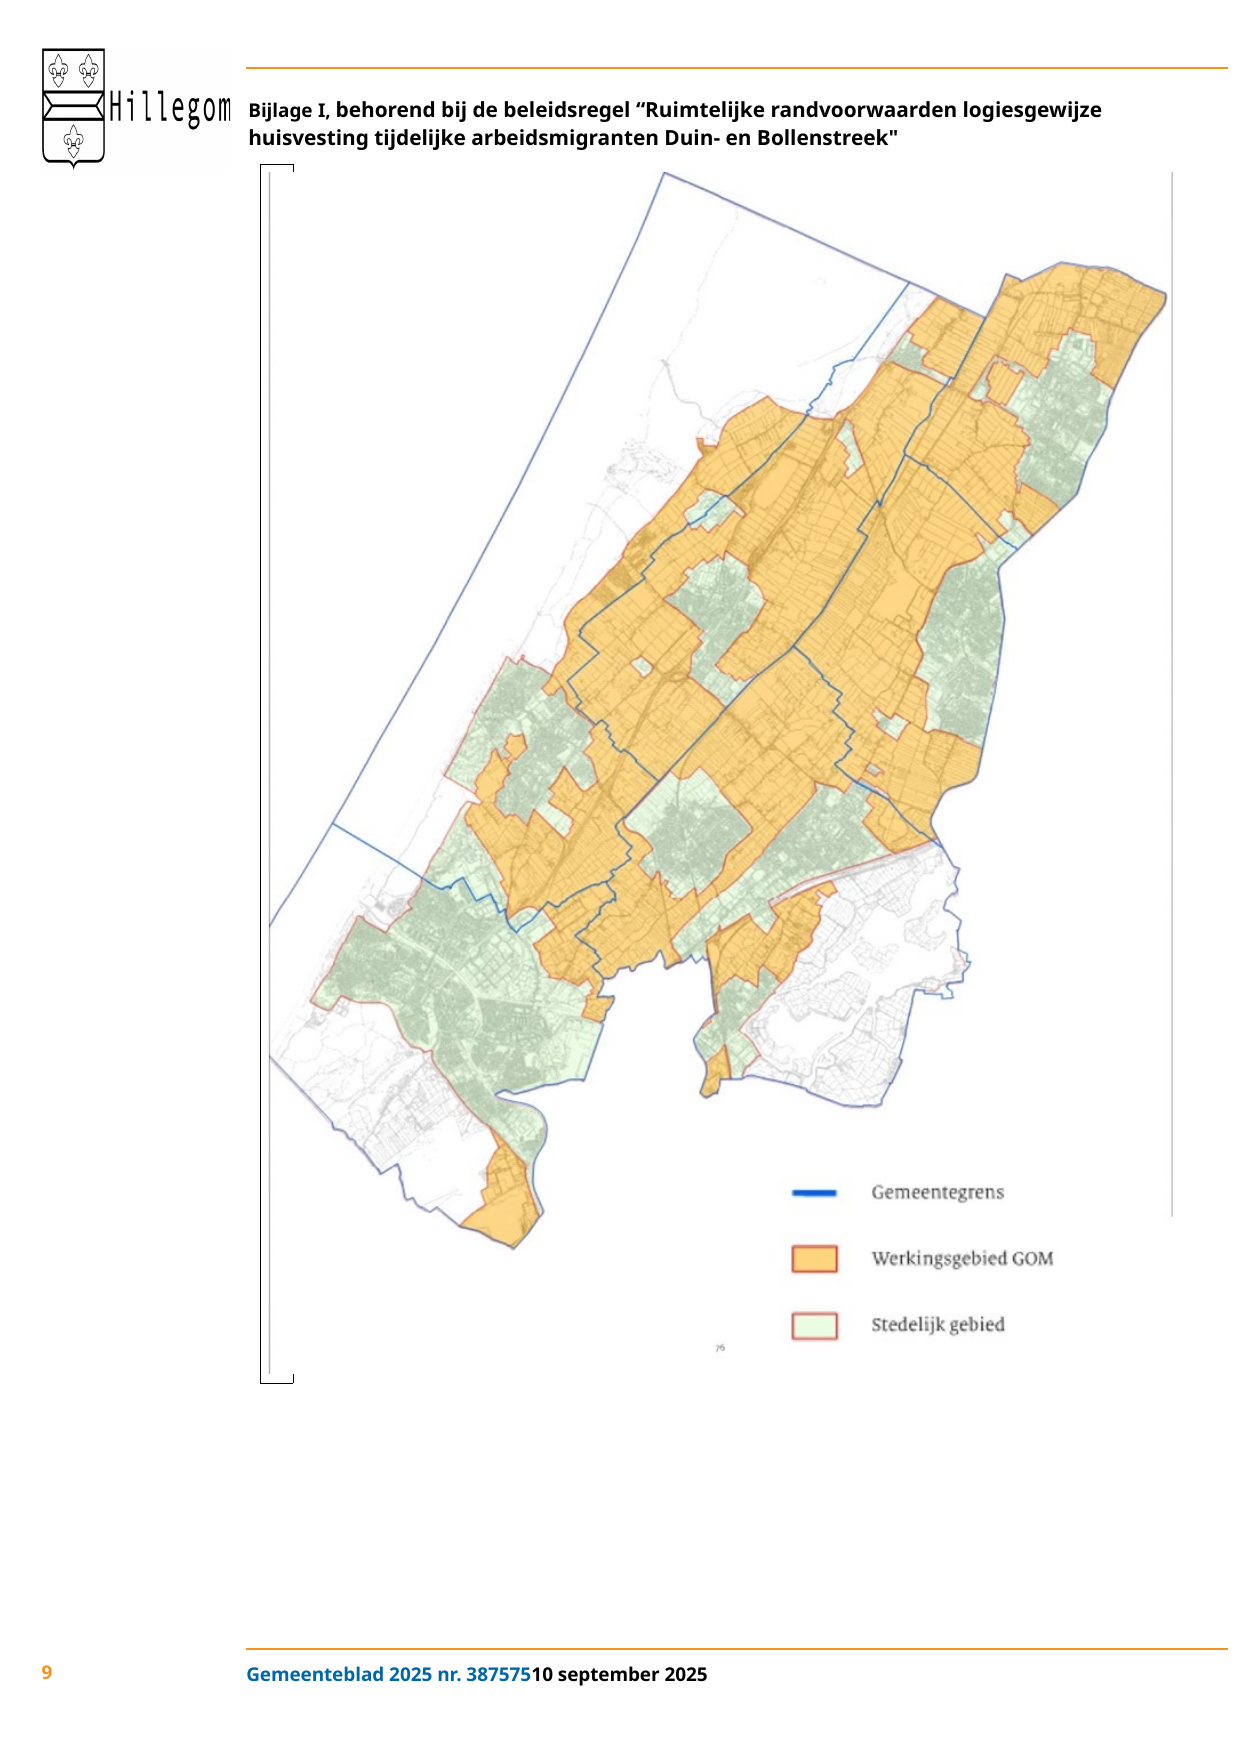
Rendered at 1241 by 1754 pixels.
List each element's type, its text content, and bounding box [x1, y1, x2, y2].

picture [268, 172, 1173, 1374]
text Bijlage I, behorend bij de beleidsregel “Ruimtelijke randvoorwaarden logiesgewijze huisvesting tijdelijke arbeidsmigranten Duin- en Bollenstreek" [248, 95, 1152, 152]
picture [41, 47, 231, 172]
